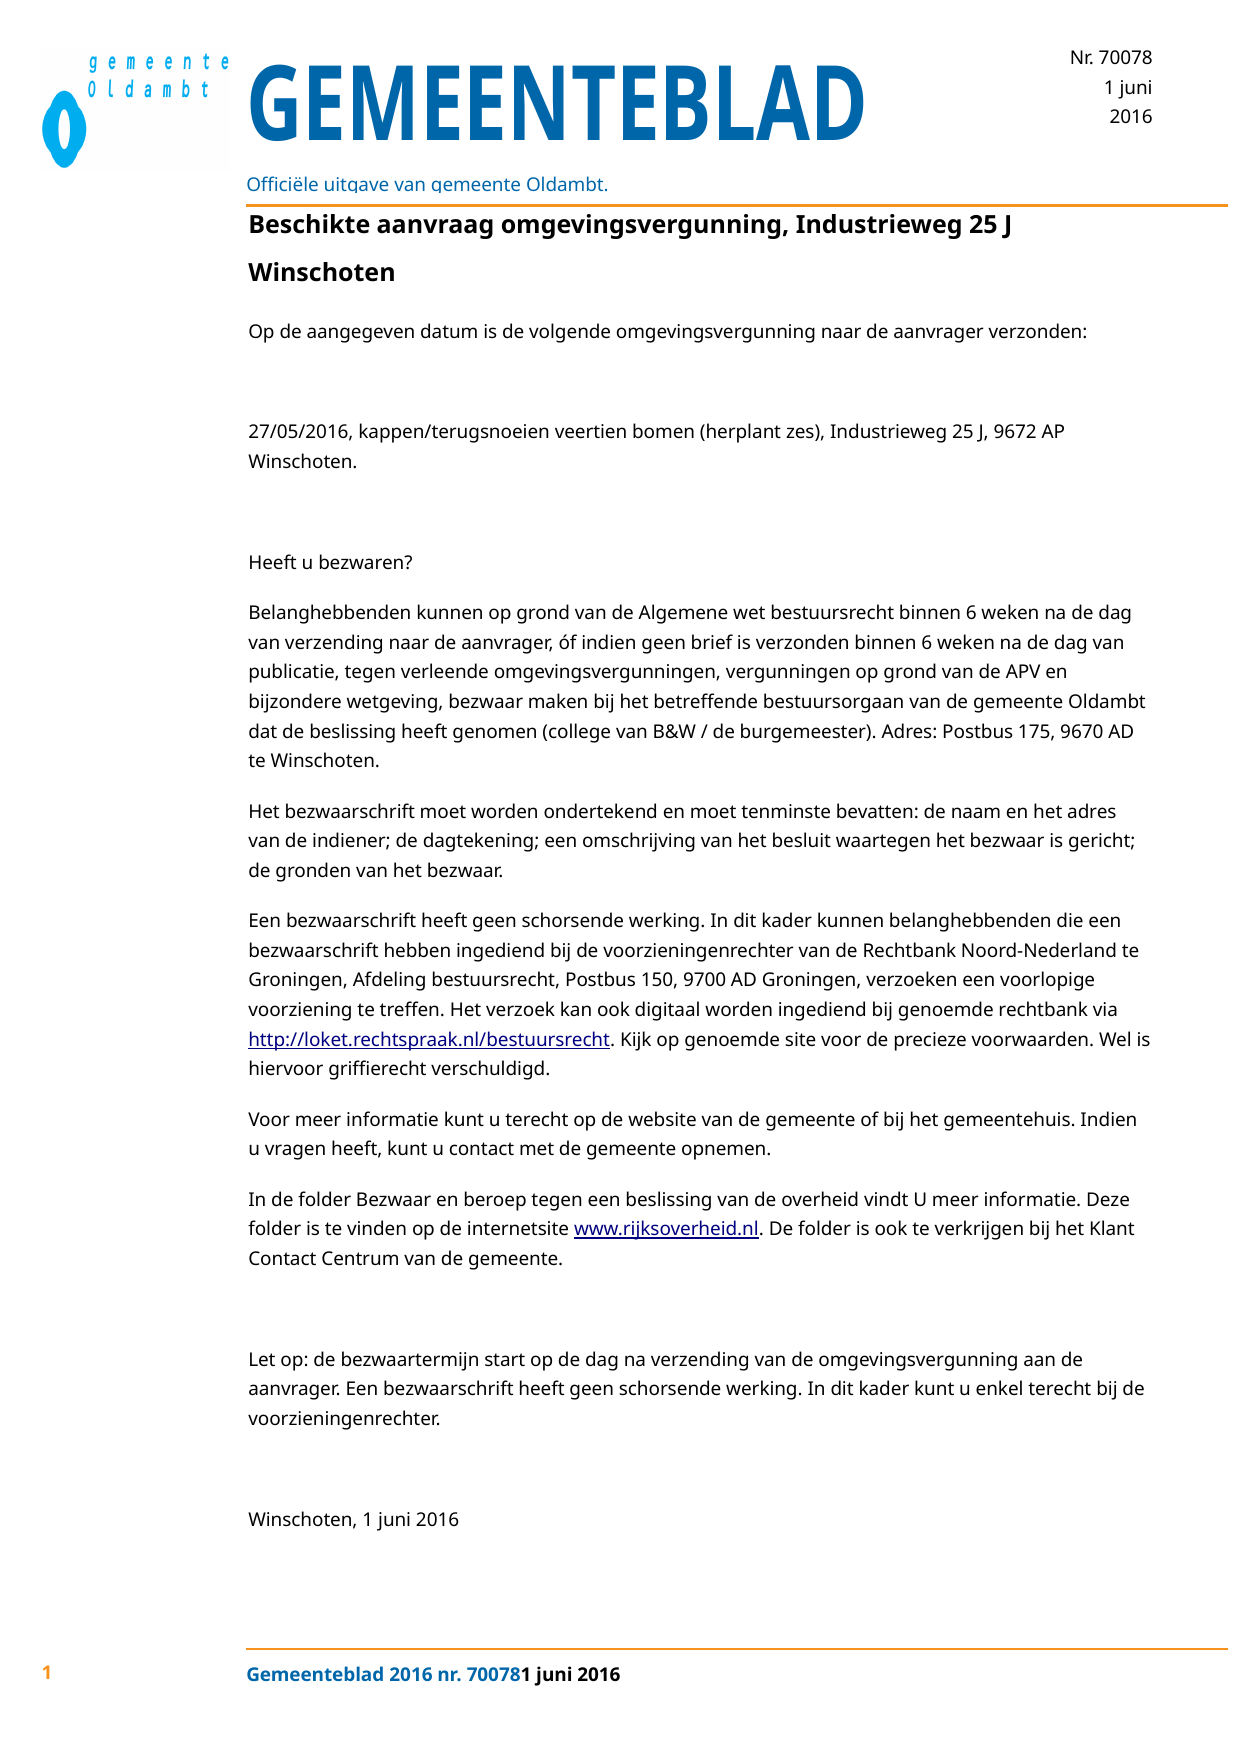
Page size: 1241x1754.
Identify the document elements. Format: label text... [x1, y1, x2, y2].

text Het bezwaarschrift moet worden ondertekend en moet tenminste bevatten: de naam en het adres van de indiener; de dagtekening; een omschrijving van het besluit waartegen het bezwaar is gericht; de gronden van het bezwaar. [248, 798, 1152, 883]
text Let op: de bezwaartermijn start op de dag na verzending van de omgevingsvergunning aan de aanvrager. Een bezwaarschrift heeft geen schorsende werking. In dit kader kunt u enkel terecht bij de voorzieningenrechter. [248, 1346, 1152, 1431]
text Beschikte aanvraag omgevingsvergunning, Industrieweg 25 J Winschoten [248, 207, 1152, 288]
text Heeft u bezwaren? [248, 549, 1152, 575]
text Belanghebbenden kunnen op grond van de Algemene wet bestuursrecht binnen 6 weken na de dag van verzending naar de aanvrager, óf indien geen brief is verzonden binnen 6 weken na de dag van publicatie, tegen verleende omgevingsvergunningen, vergunningen op grond van de APV en bijzondere wetgeving, bezwaar maken bij het betreffende bestuursorgaan van de gemeente Oldambt dat de beslissing heeft genomen (college van B&W / de burgemeester). Adres: Postbus 175, 9670 AD te Winschoten. [248, 599, 1152, 773]
text 27/05/2016, kappen/terugsnoeien veertien bomen (herplant zes), Industrieweg 25 J, 9672 AP Winschoten. [248, 419, 1152, 474]
text Op de aangegeven datum is de volgende omgevingsvergunning naar de aanvrager verzonden: [248, 318, 1152, 344]
text In de folder Bezwaar en beroep tegen een beslissing van de overheid vindt U meer informatie. Deze folder is te vinden op de internetsite www.rijksoverheid.nl. De folder is ook te verkrijgen bij het Klant Contact Centrum van de gemeente. [248, 1186, 1152, 1271]
text Voor meer informatie kunt u terecht op de website van de gemeente of bij het gemeentehuis. Indien u vragen heeft, kunt u contact met de gemeente opnemen. [248, 1106, 1152, 1161]
text Winschoten, 1 juni 2016 [248, 1506, 1152, 1532]
picture [41, 47, 231, 172]
text Een bezwaarschrift heeft geen schorsende werking. In dit kader kunnen belanghebbenden die een bezwaarschrift hebben ingediend bij de voorzieningenrechter van de Rechtbank Noord-Nederland te Groningen, Afdeling bestuursrecht, Postbus 150, 9700 AD Groningen, verzoeken een voorlopige voorziening te treffen. Het verzoek kan ook digitaal worden ingediend bij genoemde rechtbank via http://loket.rechtspraak.nl/bestuursrecht. Kijk op genoemde site voor de precieze voorwaarden. Wel is hiervoor griffierecht verschuldigd. [248, 907, 1152, 1081]
